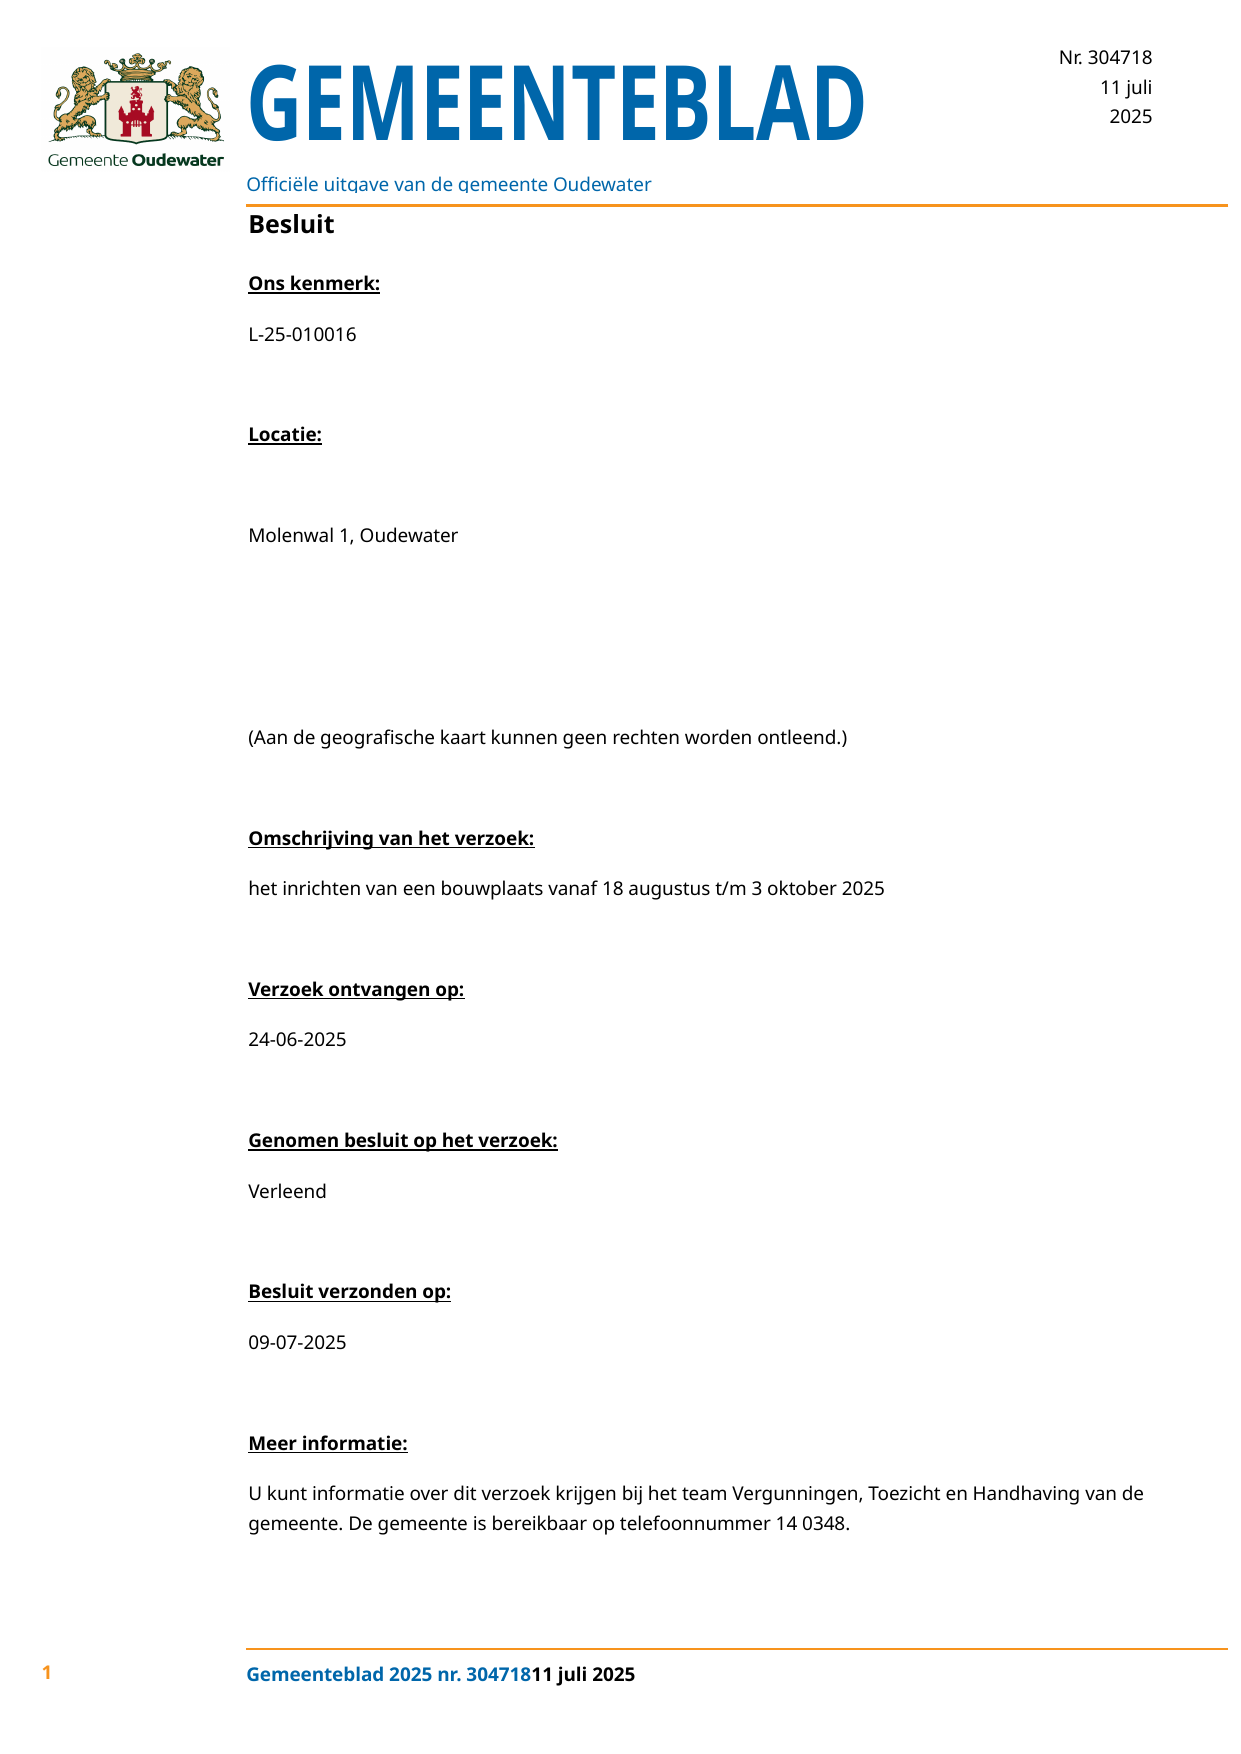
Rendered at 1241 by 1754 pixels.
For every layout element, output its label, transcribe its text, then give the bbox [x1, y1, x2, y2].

text Verzoek ontvangen op: [248, 976, 1152, 1002]
text (Aan de geografische kaart kunnen geen rechten worden ontleend.) [248, 724, 1152, 750]
text 24-06-2025 [248, 1027, 1152, 1052]
text Genomen besluit op het verzoek: [248, 1127, 1152, 1153]
text Molenwal 1, Oudewater [248, 522, 1152, 548]
text het inrichten van een bouwplaats vanaf 18 augustus t/m 3 oktober 2025 [248, 875, 1152, 901]
text Meer informatie: [248, 1430, 1152, 1456]
text Besluit verzonden op: [248, 1279, 1152, 1304]
text Besluit [248, 207, 1152, 241]
text U kunt informatie over dit verzoek krijgen bij het team Vergunningen, Toezicht en Handhaving van de gemeente. De gemeente is bereikbaar op telefoonnummer 14 0348. [248, 1480, 1152, 1536]
text Omschrijving van het verzoek: [248, 825, 1152, 851]
text L-25-010016 [248, 321, 1152, 346]
text Verleend [248, 1178, 1152, 1203]
picture [41, 47, 231, 172]
text Ons kenmerk: [248, 270, 1152, 296]
text 09-07-2025 [248, 1329, 1152, 1355]
text Locatie: [248, 422, 1152, 447]
